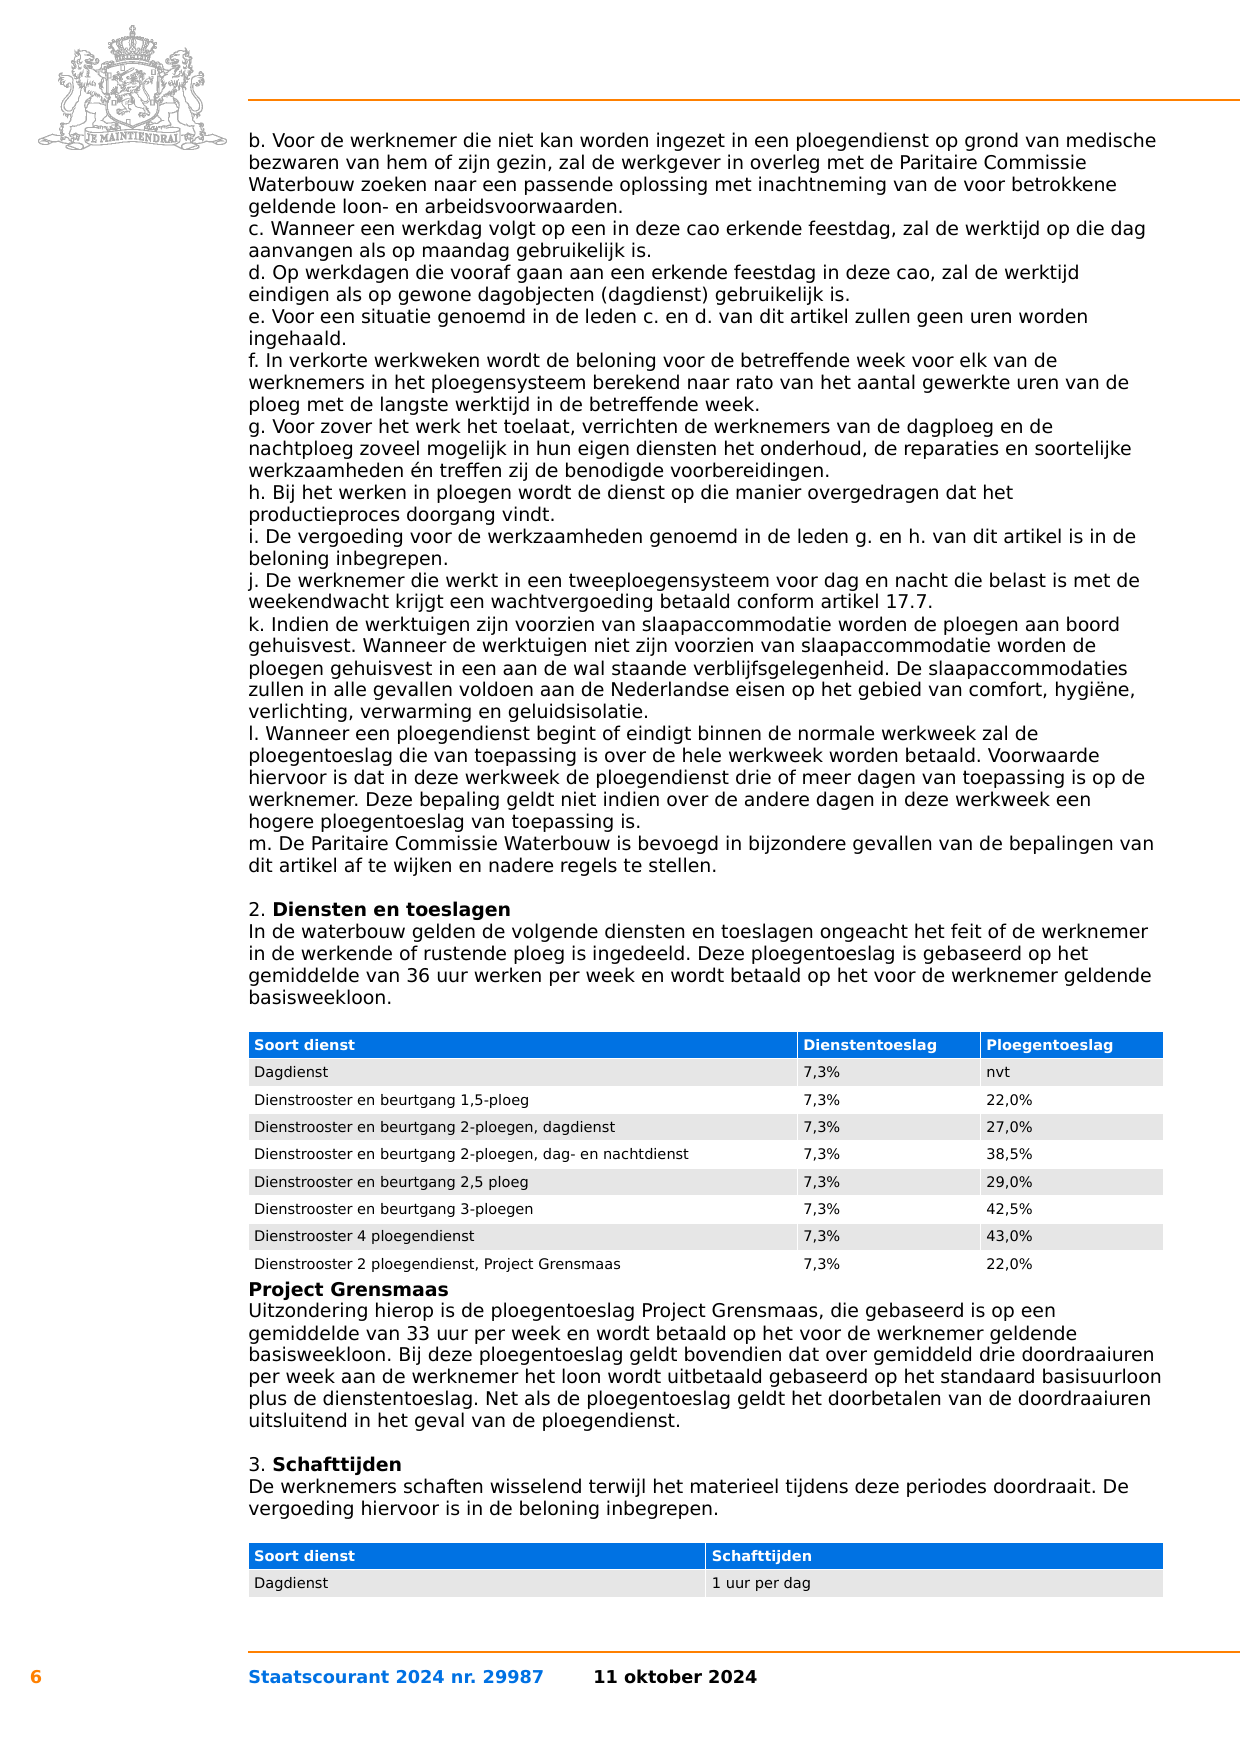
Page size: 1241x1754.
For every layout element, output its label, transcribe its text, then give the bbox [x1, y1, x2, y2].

text Uitzondering hierop is de ploegentoeslag Project Grensmaas, die gebaseerd is op een gemiddelde van 33 uur per week en wordt betaald op het voor de werknemer geldende basisweekloon. Bij deze ploegentoeslag geldt bovendien dat over gemiddeld drie doordraaiuren per week aan de werknemer het loon wordt uitbetaald gebaseerd op het standaard basisuurloon plus de dienstentoeslag. Net als de ploegentoeslag geldt het doorbetalen van de doordraaiuren uitsluitend in het geval van de ploegendienst. [248, 1300, 1163, 1432]
text b. Voor de werknemer die niet kan worden ingezet in een ploegendienst op grond van medische bezwaren van hem of zijn gezin, zal de werkgever in overleg met de Paritaire Commissie Waterbouw zoeken naar een passende oplossing met inachtneming van de voor betrokkene geldende loon- en arbeidsvoorwaarden. [248, 130, 1163, 218]
text d. Op werkdagen die vooraf gaan aan een erkende feestdag in deze cao, zal de werktijd eindigen als op gewone dagobjecten (dagdienst) gebruikelijk is. [248, 262, 1163, 306]
table_cell 7,3% [798, 1251, 980, 1277]
table_cell 43,0% [981, 1224, 1163, 1250]
table_cell 7,3% [798, 1059, 980, 1086]
table_cell 7,3% [798, 1087, 980, 1113]
table_cell Dienstrooster 4 ploegendienst [249, 1224, 797, 1250]
table_header Ploegentoeslag [981, 1032, 1163, 1058]
table_header Soort dienst [249, 1543, 705, 1569]
text i. De vergoeding voor de werkzaamheden genoemd in de leden g. en h. van dit artikel is in de beloning inbegrepen. [248, 526, 1163, 569]
table_header Soort dienst [249, 1032, 797, 1058]
text In de waterbouw gelden de volgende diensten en toeslagen ongeacht het feit of de werknemer in de werkende of rustende ploeg is ingedeeld. Deze ploegentoeslag is gebaseerd op het gemiddelde van 36 uur werken per week en wordt betaald op het voor de werknemer geldende basisweekloon. [248, 921, 1163, 1009]
text 3. Schafttijden [248, 1454, 1163, 1476]
table_cell 7,3% [798, 1169, 980, 1195]
text c. Wanneer een werkdag volgt op een in deze cao erkende feestdag, zal de werktijd op die dag aanvangen als op maandag gebruikelijk is. [248, 218, 1163, 262]
table_cell 7,3% [798, 1114, 980, 1140]
text l. Wanneer een ploegendienst begint of eindigt binnen de normale werkweek zal de ploegentoeslag die van toepassing is over de hele werkweek worden betaald. Voorwaarde hiervoor is dat in deze werkweek de ploegendienst drie of meer dagen van toepassing is op de werknemer. Deze bepaling geldt niet indien over de andere dagen in deze werkweek een hogere ploegentoeslag van toepassing is. [248, 723, 1163, 833]
table_cell 38,5% [981, 1141, 1163, 1168]
table_cell Dienstrooster en beurtgang 2-ploegen, dag- en nachtdienst [249, 1141, 797, 1168]
text m. De Paritaire Commissie Waterbouw is bevoegd in bijzondere gevallen van de bepalingen van dit artikel af te wijken en nadere regels te stellen. [248, 833, 1163, 877]
table_cell 7,3% [798, 1196, 980, 1223]
table_cell 27,0% [981, 1114, 1163, 1140]
text De werknemers schaften wisselend terwijl het materieel tijdens deze periodes doordraait. De vergoeding hiervoor is in de beloning inbegrepen. [248, 1476, 1163, 1520]
table_cell Dienstrooster en beurtgang 1,5-ploeg [249, 1087, 797, 1113]
table_cell 29,0% [981, 1169, 1163, 1195]
table_cell 22,0% [981, 1087, 1163, 1113]
table_cell 7,3% [798, 1224, 980, 1250]
table_header Schafttijden [706, 1543, 1163, 1569]
text h. Bij het werken in ploegen wordt de dienst op die manier overgedragen dat het productieproces doorgang vindt. [248, 482, 1163, 526]
table_cell Dienstrooster en beurtgang 3-ploegen [249, 1196, 797, 1223]
table_cell Dagdienst [249, 1570, 705, 1597]
table_cell 22,0% [981, 1251, 1163, 1277]
text e. Voor een situatie genoemd in de leden c. en d. van dit artikel zullen geen uren worden ingehaald. [248, 306, 1163, 350]
text Project Grensmaas [248, 1279, 1163, 1300]
text f. In verkorte werkweken wordt de beloning voor de betreffende week voor elk van de werknemers in het ploegensysteem berekend naar rato van het aantal gewerkte uren van de ploeg met de langste werktijd in de betreffende week. [248, 350, 1163, 416]
table_cell Dienstrooster en beurtgang 2,5 ploeg [249, 1169, 797, 1195]
table_cell Dienstrooster en beurtgang 2-ploegen, dagdienst [249, 1114, 797, 1140]
text g. Voor zover het werk het toelaat, verrichten de werknemers van de dagploeg en de nachtploeg zoveel mogelijk in hun eigen diensten het onderhoud, de reparaties en soortelijke werkzaamheden én treffen zij de benodigde voorbereidingen. [248, 416, 1163, 482]
table_cell Dienstrooster 2 ploegendienst, Project Grensmaas [249, 1251, 797, 1277]
table_header Dienstentoeslag [798, 1032, 980, 1058]
text j. De werknemer die werkt in een tweeploegensysteem voor dag en nacht die belast is met de weekendwacht krijgt een wachtvergoeding betaald conform artikel 17.7. [248, 569, 1163, 613]
picture [38, 25, 227, 150]
table_cell 1 uur per dag [706, 1570, 1163, 1597]
text 2. Diensten en toeslagen [248, 899, 1163, 921]
table_cell 7,3% [798, 1141, 980, 1168]
table_cell nvt [981, 1059, 1163, 1086]
text k. Indien de werktuigen zijn voorzien van slaapaccommodatie worden de ploegen aan boord gehuisvest. Wanneer de werktuigen niet zijn voorzien van slaapaccommodatie worden de ploegen gehuisvest in een aan de wal staande verblijfsgelegenheid. De slaapaccommodaties zullen in alle gevallen voldoen aan de Nederlandse eisen op het gebied van comfort, hygiëne, verlichting, verwarming en geluidsisolatie. [248, 613, 1163, 723]
table_cell 42,5% [981, 1196, 1163, 1223]
table_cell Dagdienst [249, 1059, 797, 1086]
